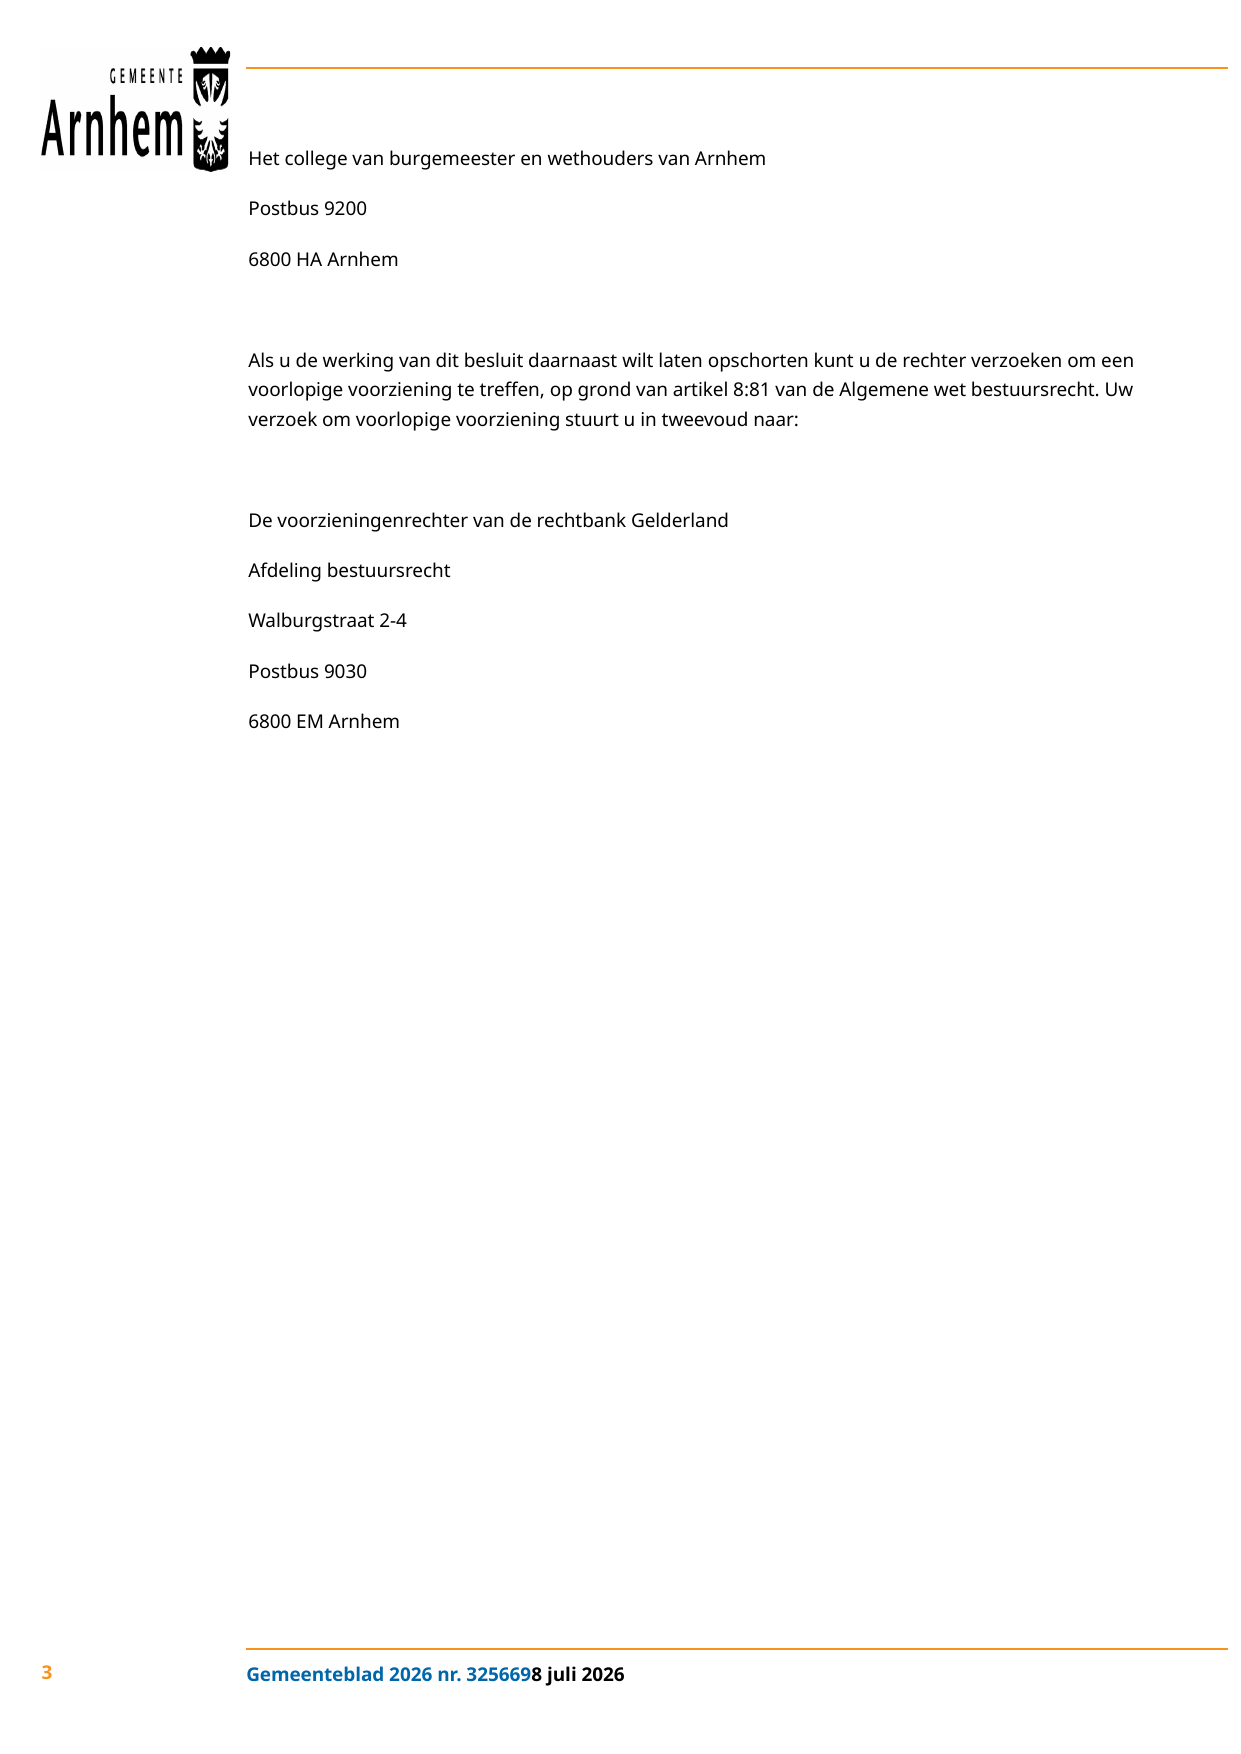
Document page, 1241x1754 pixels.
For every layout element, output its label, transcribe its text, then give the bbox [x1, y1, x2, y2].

text 6800 EM Arnhem [248, 708, 1152, 734]
text Postbus 9030 [248, 658, 1152, 684]
picture [41, 47, 231, 172]
text Het college van burgemeester en wethouders van Arnhem [248, 145, 1152, 171]
text 6800 HA Arnhem [248, 246, 1152, 272]
text Afdeling bestuursrecht [248, 557, 1152, 583]
text Postbus 9200 [248, 196, 1152, 221]
text Walburgstraat 2-4 [248, 608, 1152, 633]
text Als u de werking van dit besluit daarnaast wilt laten opschorten kunt u de rechter verzoeken om een voorlopige voorziening te treffen, op grond van artikel 8:81 van de Algemene wet bestuursrecht. Uw verzoek om voorlopige voorziening stuurt u in tweevoud naar: [248, 347, 1152, 432]
text De voorzieningenrechter van de rechtbank Gelderland [248, 507, 1152, 533]
